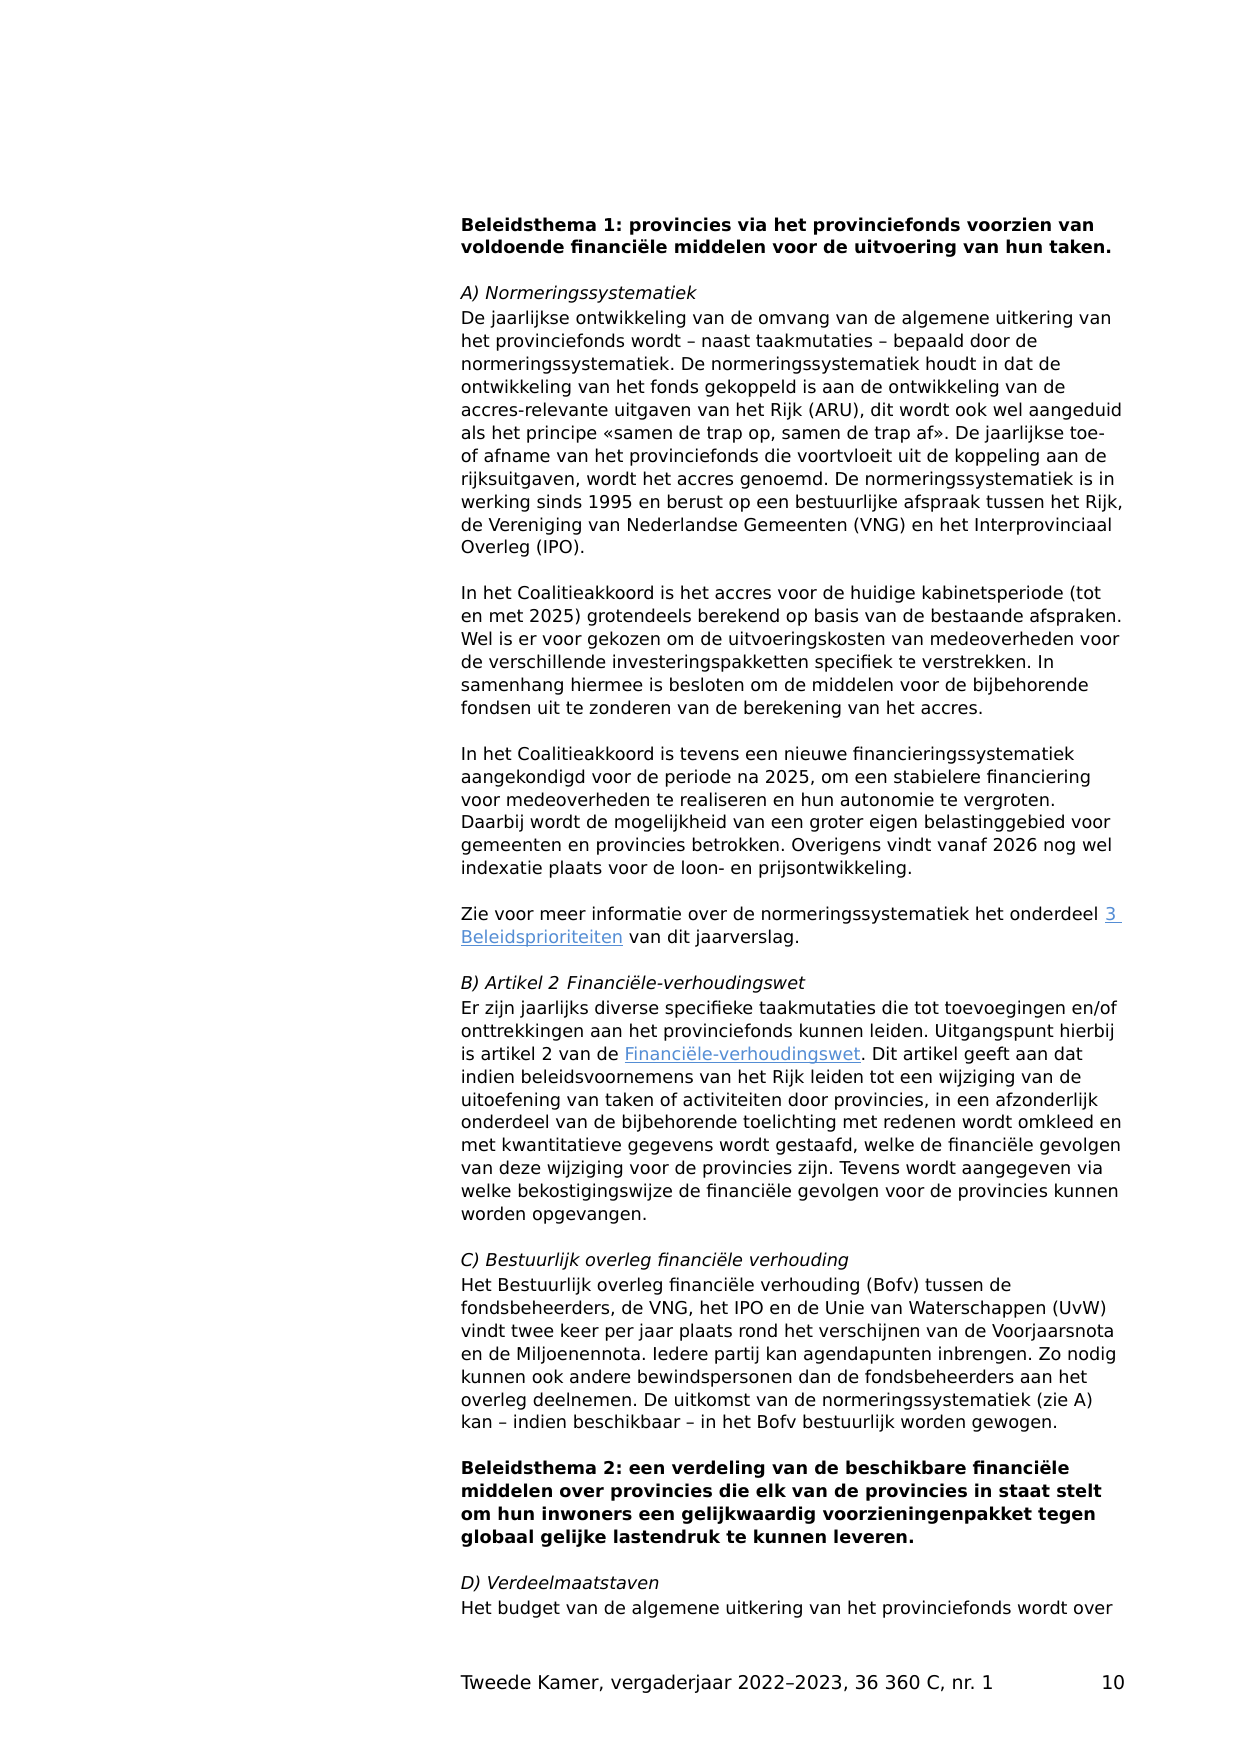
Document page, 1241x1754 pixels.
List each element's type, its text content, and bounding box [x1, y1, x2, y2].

text In het Coalitieakkoord is het accres voor de huidige kabinetsperiode (tot en met 2025) grotendeels berekend op basis van de bestaande afspraken. Wel is er voor gekozen om de uitvoeringskosten van medeoverheden voor de verschillende investeringspakketten specifiek te verstrekken. In samenhang hiermee is besloten om de middelen voor de bijbehorende fondsen uit te zonderen van de berekening van het accres. [461, 581, 1125, 719]
text Beleidsthema 2: een verdeling van de beschikbare financiële middelen over provincies die elk van de provincies in staat stelt om hun inwoners een gelijkwaardig voorzieningenpakket tegen globaal gelijke lastendruk te kunnen leveren. [461, 1456, 1125, 1548]
text Zie voor meer informatie over de normeringssystematiek het onderdeel 3 Beleidsprioriteiten van dit jaarverslag. [461, 902, 1125, 948]
text Beleidsthema 1: provincies via het provinciefonds voorzien van voldoende financiële middelen voor de uitvoering van hun taken. [461, 213, 1125, 258]
text D) Verdeelmaatstaven [461, 1571, 1125, 1594]
text A) Normeringssystematiek [461, 281, 1125, 304]
text In het Coalitieakkoord is tevens een nieuwe financieringssystematiek aangekondigd voor de periode na 2025, om een stabielere financiering voor medeoverheden te realiseren en hun autonomie te vergroten. Daarbij wordt de mogelijkheid van een groter eigen belastinggebied voor gemeenten en provincies betrokken. Overigens vindt vanaf 2026 nog wel indexatie plaats voor de loon- en prijsontwikkeling. [461, 742, 1125, 879]
text Het budget van de algemene uitkering van het provinciefonds wordt over [461, 1596, 1125, 1619]
text De jaarlijkse ontwikkeling van de omvang van de algemene uitkering van het provinciefonds wordt – naast taakmutaties – bepaald door de normeringssystematiek. De normeringssystematiek houdt in dat de ontwikkeling van het fonds gekoppeld is aan de ontwikkeling van de accres-relevante uitgaven van het Rijk (ARU), dit wordt ook wel aangeduid als het principe «samen de trap op, samen de trap af». De jaarlijkse toe- of afname van het provinciefonds die voortvloeit uit de koppeling aan de rijksuitgaven, wordt het accres genoemd. De normeringssystematiek is in werking sinds 1995 en berust op een bestuurlijke afspraak tussen het Rijk, de Vereniging van Nederlandse Gemeenten (VNG) en het Interprovinciaal Overleg (IPO). [461, 306, 1125, 558]
text Er zijn jaarlijks diverse specifieke taakmutaties die tot toevoegingen en/of onttrekkingen aan het provinciefonds kunnen leiden. Uitgangspunt hierbij is artikel 2 van de Financiële-verhoudingswet. Dit artikel geeft aan dat indien beleidsvoornemens van het Rijk leiden tot een wijziging van de uitoefening van taken of activiteiten door provincies, in een afzonderlijk onderdeel van de bijbehorende toelichting met redenen wordt omkleed en met kwantitatieve gegevens wordt gestaafd, welke de financiële gevolgen van deze wijziging voor de provincies zijn. Tevens wordt aangegeven via welke bekostigingswijze de financiële gevolgen voor de provincies kunnen worden opgevangen. [461, 996, 1125, 1225]
text C) Bestuurlijk overleg financiële verhouding [461, 1248, 1125, 1271]
text B) Artikel 2 Financiële-verhoudingswet [461, 971, 1125, 994]
text Het Bestuurlijk overleg financiële verhouding (Bofv) tussen de fondsbeheerders, de VNG, het IPO en de Unie van Waterschappen (UvW) vindt twee keer per jaar plaats rond het verschijnen van de Voorjaarsnota en de Miljoenennota. Iedere partij kan agendapunten inbrengen. Zo nodig kunnen ook andere bewindspersonen dan de fondsbeheerders aan het overleg deelnemen. De uitkomst van de normeringssystematiek (zie A) kan – indien beschikbaar – in het Bofv bestuurlijk worden gewogen. [461, 1273, 1125, 1433]
